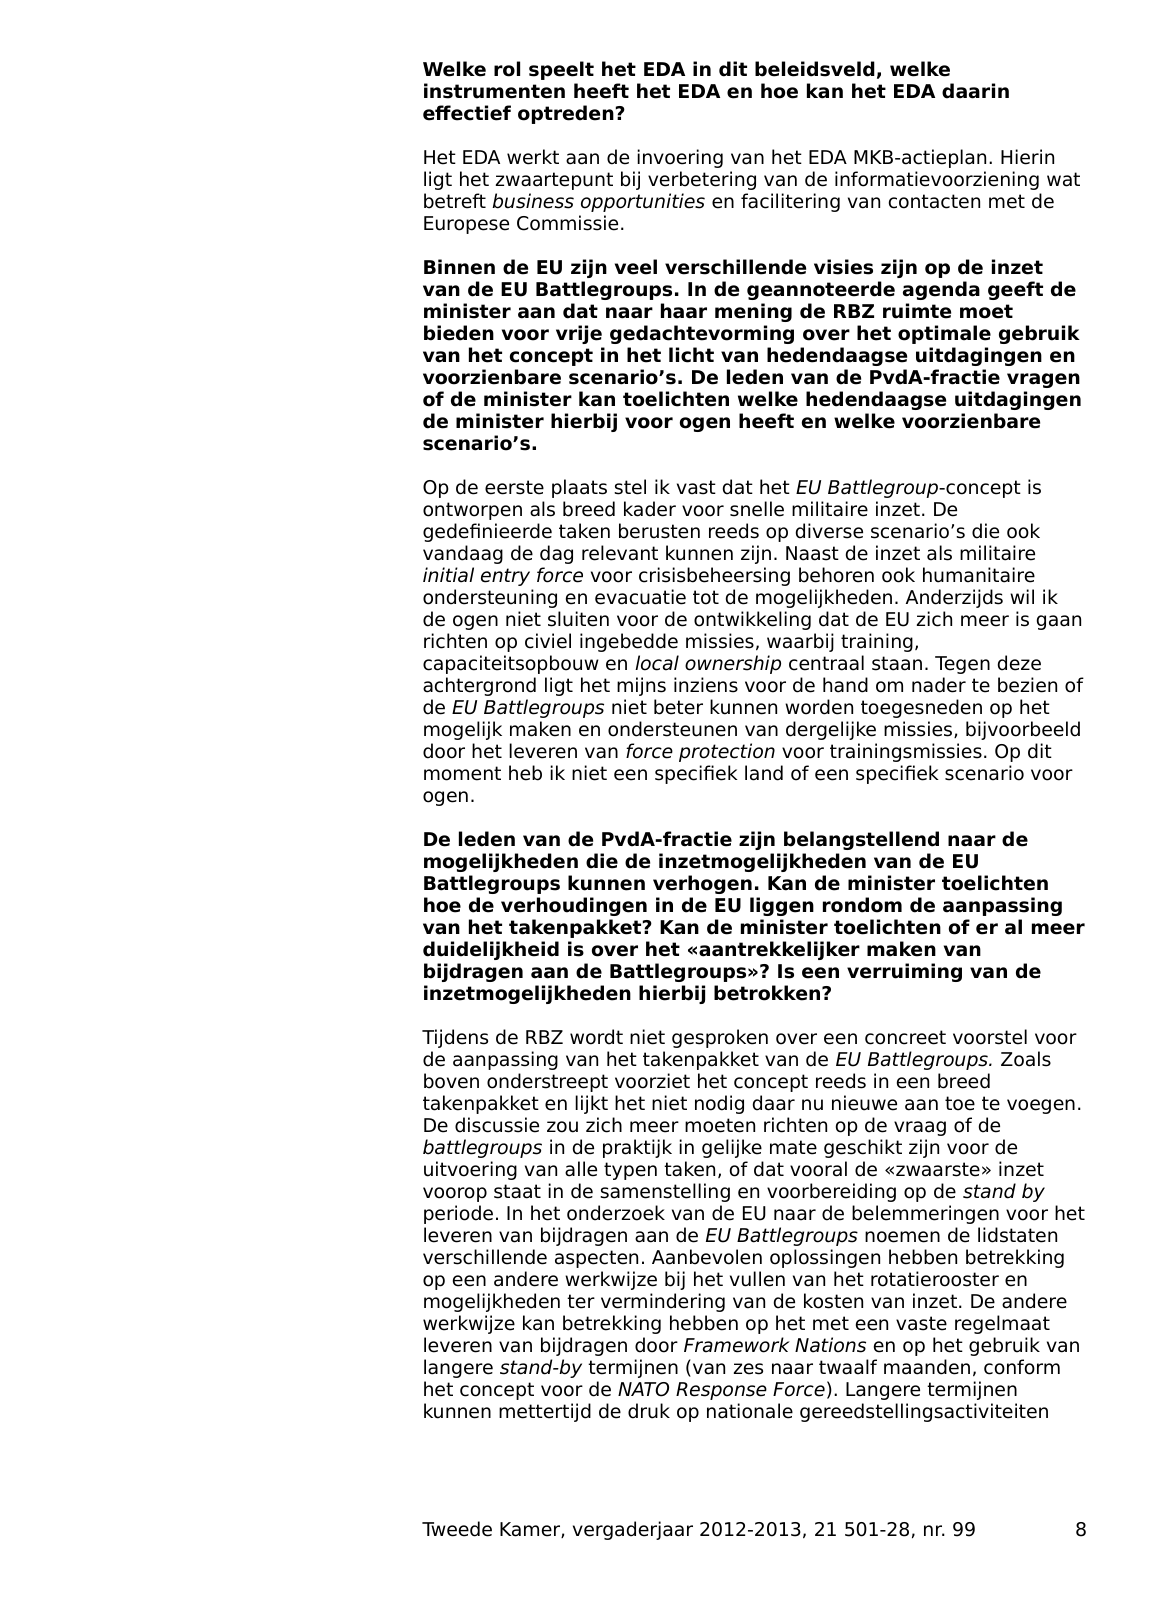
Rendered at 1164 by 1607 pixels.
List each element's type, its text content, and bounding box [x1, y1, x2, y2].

text Het EDA werkt aan de invoering van het EDA MKB-actieplan. Hierin ligt het zwaartepunt bij verbetering van de informatievoorziening wat betreft business opportunities en facilitering van contacten met de Europese Commissie. [422, 147, 1087, 235]
text Binnen de EU zijn veel verschillende visies zijn op de inzet van de EU Battlegroups. In de geannoteerde agenda geeft de minister aan dat naar haar mening de RBZ ruimte moet bieden voor vrije gedachtevorming over het optimale gebruik van het concept in het licht van hedendaagse uitdagingen en voorzienbare scenario’s. De leden van de PvdA-fractie vragen of de minister kan toelichten welke hedendaagse uitdagingen de minister hierbij voor ogen heeft en welke voorzienbare scenario’s. [422, 257, 1087, 455]
text Op de eerste plaats stel ik vast dat het EU Battlegroup-concept is ontworpen als breed kader voor snelle militaire inzet. De gedefinieerde taken berusten reeds op diverse scenario’s die ook vandaag de dag relevant kunnen zijn. Naast de inzet als militaire initial entry force voor crisisbeheersing behoren ook humanitaire ondersteuning en evacuatie tot de mogelijkheden. Anderzijds wil ik de ogen niet sluiten voor de ontwikkeling dat de EU zich meer is gaan richten op civiel ingebedde missies, waarbij training, capaciteitsopbouw en local ownership centraal staan. Tegen deze achtergrond ligt het mijns inziens voor de hand om nader te bezien of de EU Battlegroups niet beter kunnen worden toegesneden op het mogelijk maken en ondersteunen van dergelijke missies, bijvoorbeeld door het leveren van force protection voor trainingsmissies. Op dit moment heb ik niet een specifiek land of een specifiek scenario voor ogen. [422, 477, 1087, 807]
text Tijdens de RBZ wordt niet gesproken over een concreet voorstel voor de aanpassing van het takenpakket van de EU Battlegroups. Zoals boven onderstreept voorziet het concept reeds in een breed takenpakket en lijkt het niet nodig daar nu nieuwe aan toe te voegen. De discussie zou zich meer moeten richten op de vraag of de battlegroups in de praktijk in gelijke mate geschikt zijn voor de uitvoering van alle typen taken, of dat vooral de «zwaarste» inzet voorop staat in de samenstelling en voorbereiding op de stand by periode. In het onderzoek van de EU naar de belemmeringen voor het leveren van bijdragen aan de EU Battlegroups noemen de lidstaten verschillende aspecten. Aanbevolen oplossingen hebben betrekking op een andere werkwijze bij het vullen van het rotatierooster en mogelijkheden ter vermindering van de kosten van inzet. De andere werkwijze kan betrekking hebben op het met een vaste regelmaat leveren van bijdragen door Framework Nations en op het gebruik van langere stand-by termijnen (van zes naar twaalf maanden, conform het concept voor de NATO Response Force). Langere termijnen kunnen mettertijd de druk op nationale gereedstellingsactiviteiten [422, 1027, 1087, 1423]
text Welke rol speelt het EDA in dit beleidsveld, welke instrumenten heeft het EDA en hoe kan het EDA daarin effectief optreden? [422, 59, 1087, 125]
text De leden van de PvdA-fractie zijn belangstellend naar de mogelijkheden die de inzetmogelijkheden van de EU Battlegroups kunnen verhogen. Kan de minister toelichten hoe de verhoudingen in de EU liggen rondom de aanpassing van het takenpakket? Kan de minister toelichten of er al meer duidelijkheid is over het «aantrekkelijker maken van bijdragen aan de Battlegroups»? Is een verruiming van de inzetmogelijkheden hierbij betrokken? [422, 829, 1087, 1005]
